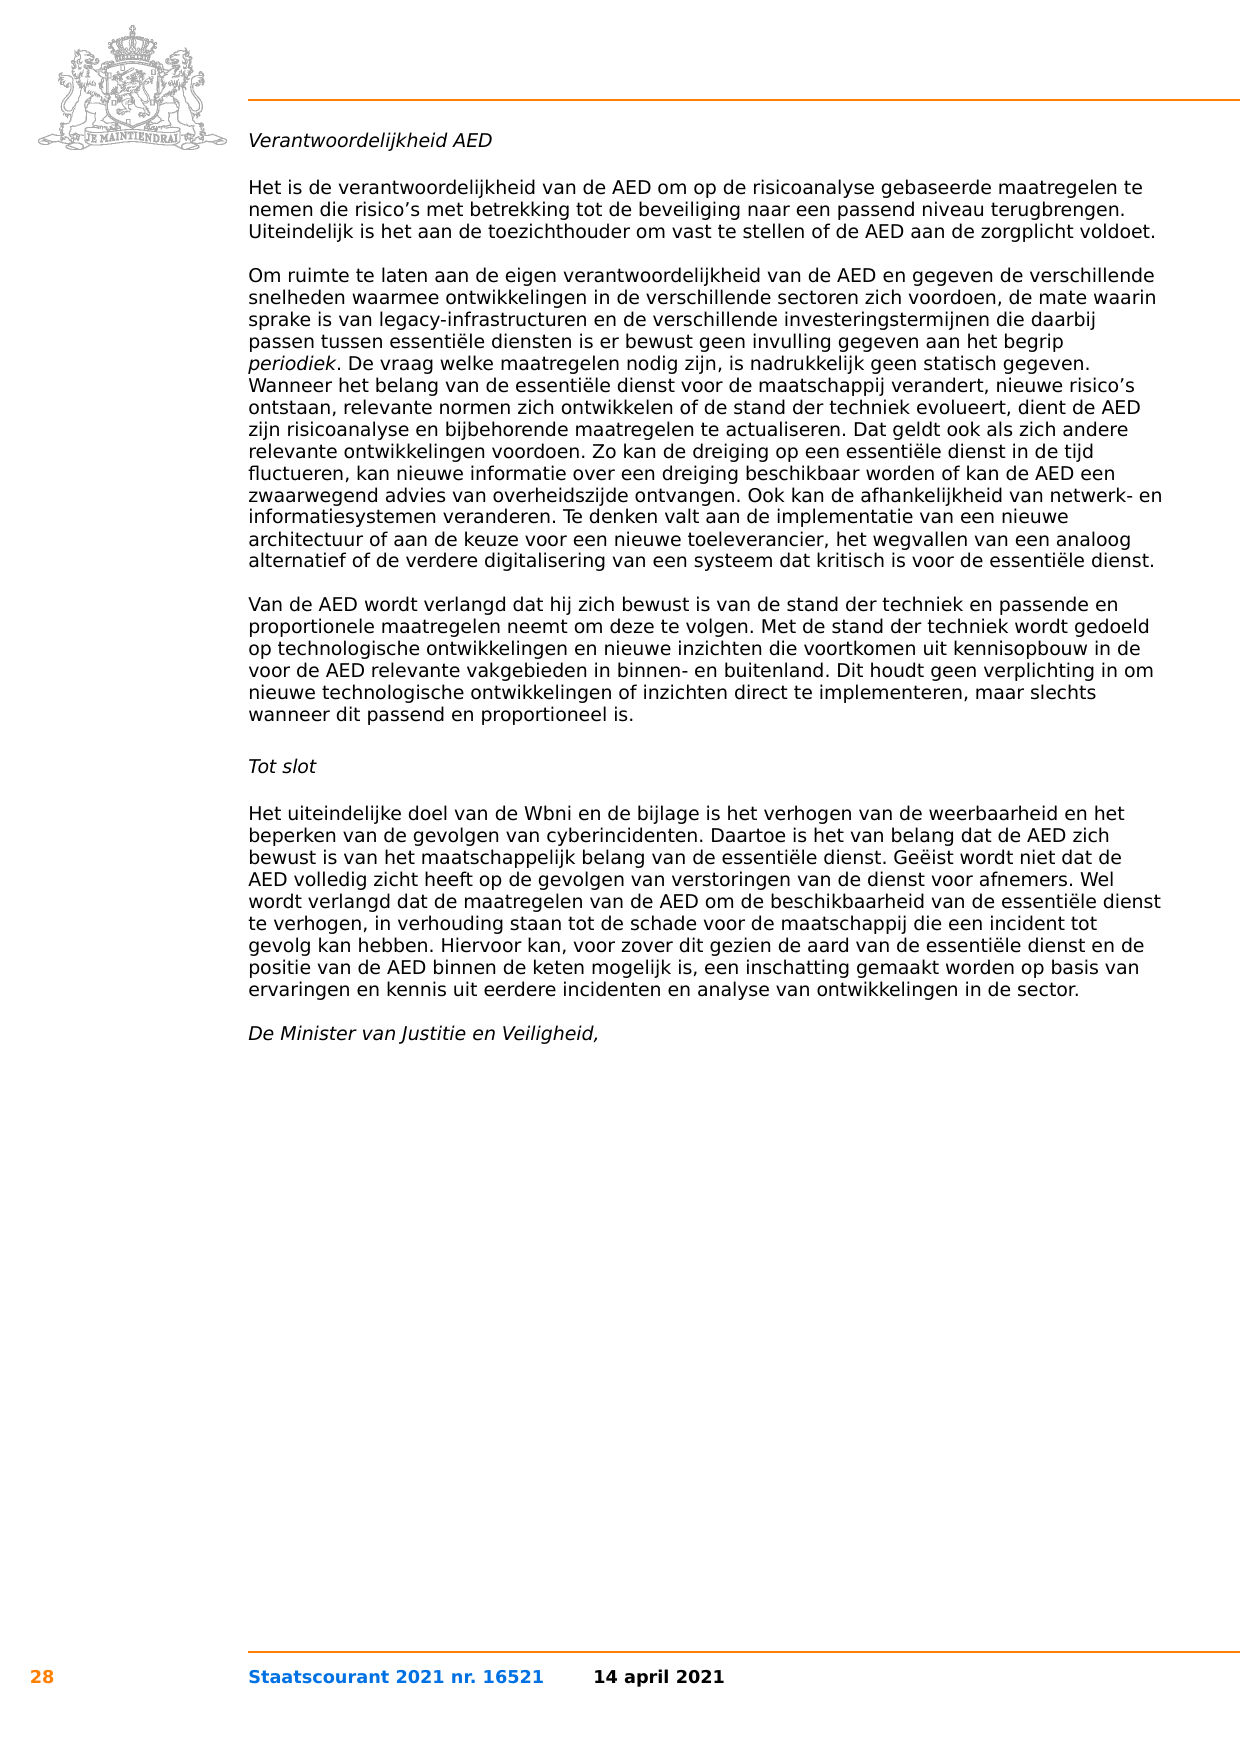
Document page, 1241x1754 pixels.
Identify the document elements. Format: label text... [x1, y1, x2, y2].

text Van de AED wordt verlangd dat hij zich bewust is van de stand der techniek en passende en proportionele maatregelen neemt om deze te volgen. Met de stand der techniek wordt gedoeld op technologische ontwikkelingen en nieuwe inzichten die voortkomen uit kennisopbouw in de voor de AED relevante vakgebieden in binnen- en buitenland. Dit houdt geen verplichting in om nieuwe technologische ontwikkelingen of inzichten direct te implementeren, maar slechts wanneer dit passend en proportioneel is. [248, 594, 1163, 726]
text De Minister van Justitie en Veiligheid, [248, 1023, 1163, 1045]
text Het is de verantwoordelijkheid van de AED om op de risicoanalyse gebaseerde maatregelen te nemen die risico’s met betrekking tot de beveiliging naar een passend niveau terugbrengen. Uiteindelijk is het aan de toezichthouder om vast te stellen of de AED aan de zorgplicht voldoet. [248, 177, 1163, 243]
subtitle Tot slot [248, 756, 1163, 778]
text Om ruimte te laten aan de eigen verantwoordelijkheid van de AED en gegeven de verschillende snelheden waarmee ontwikkelingen in de verschillende sectoren zich voordoen, de mate waarin sprake is van legacy-infrastructuren en de verschillende investeringstermijnen die daarbij passen tussen essentiële diensten is er bewust geen invulling gegeven aan het begrip periodiek. De vraag welke maatregelen nodig zijn, is nadrukkelijk geen statisch gegeven. Wanneer het belang van de essentiële dienst voor de maatschappij verandert, nieuwe risico’s ontstaan, relevante normen zich ontwikkelen of de stand der techniek evolueert, dient de AED zijn risicoanalyse en bijbehorende maatregelen te actualiseren. Dat geldt ook als zich andere relevante ontwikkelingen voordoen. Zo kan de dreiging op een essentiële dienst in de tijd fluctueren, kan nieuwe informatie over een dreiging beschikbaar worden of kan de AED een zwaarwegend advies van overheidszijde ontvangen. Ook kan de afhankelijkheid van netwerk- en informatiesystemen veranderen. Te denken valt aan de implementatie van een nieuwe architectuur of aan de keuze voor een nieuwe toeleverancier, het wegvallen van een analoog alternatief of de verdere digitalisering van een systeem dat kritisch is voor de essentiële dienst. [248, 265, 1163, 572]
subtitle Verantwoordelijkheid AED [248, 130, 1163, 152]
picture [38, 25, 227, 150]
text Het uiteindelijke doel van de Wbni en de bijlage is het verhogen van de weerbaarheid en het beperken van de gevolgen van cyberincidenten. Daartoe is het van belang dat de AED zich bewust is van het maatschappelijk belang van de essentiële dienst. Geëist wordt niet dat de AED volledig zicht heeft op de gevolgen van verstoringen van de dienst voor afnemers. Wel wordt verlangd dat de maatregelen van de AED om de beschikbaarheid van de essentiële dienst te verhogen, in verhouding staan tot de schade voor de maatschappij die een incident tot gevolg kan hebben. Hiervoor kan, voor zover dit gezien de aard van de essentiële dienst en de positie van de AED binnen de keten mogelijk is, een inschatting gemaakt worden op basis van ervaringen en kennis uit eerdere incidenten en analyse van ontwikkelingen in de sector. [248, 803, 1163, 1001]
